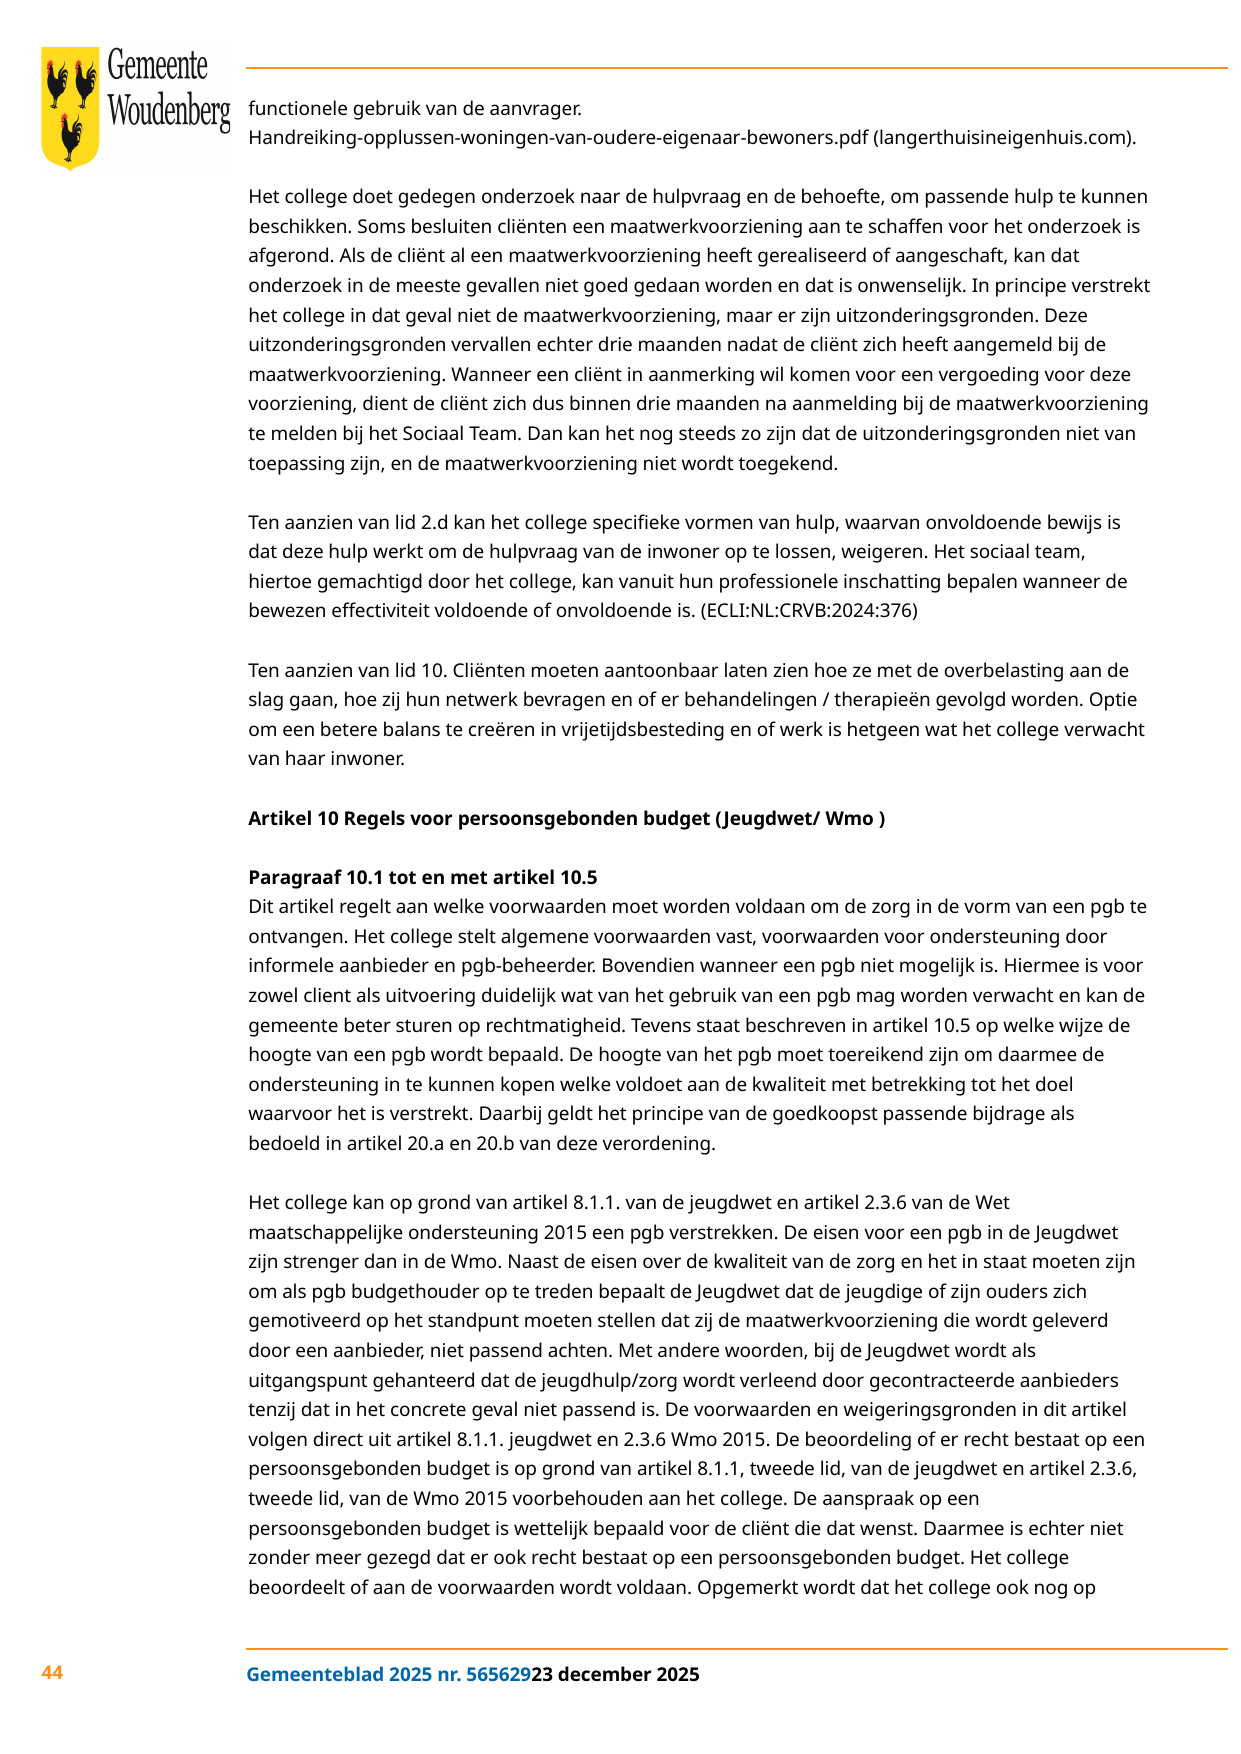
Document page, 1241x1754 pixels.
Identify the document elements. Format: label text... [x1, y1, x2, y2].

text Artikel 10 Regels voor persoonsgebonden budget (Jeugdwet/ Wmo ) [248, 805, 1152, 831]
picture [41, 47, 231, 172]
text Ten aanzien van lid 2.d kan het college specifieke vormen van hulp, waarvan onvoldoende bewijs is dat deze hulp werkt om de hulpvraag van de inwoner op te lossen, weigeren. Het sociaal team, hiertoe gemachtigd door het college, kan vanuit hun professionele inschatting bepalen wanneer de bewezen effectiviteit voldoende of onvoldoende is. (ECLI:NL:CRVB:2024:376) [248, 509, 1152, 623]
text Het college doet gedegen onderzoek naar de hulpvraag en de behoefte, om passende hulp te kunnen beschikken. Soms besluiten cliënten een maatwerkvoorziening aan te schaffen voor het onderzoek is afgerond. Als de cliënt al een maatwerkvoorziening heeft gerealiseerd of aangeschaft, kan dat onderzoek in de meeste gevallen niet goed gedaan worden en dat is onwenselijk. In principe verstrekt het college in dat geval niet de maatwerkvoorziening, maar er zijn uitzonderingsgronden. Deze uitzonderingsgronden vervallen echter drie maanden nadat de cliënt zich heeft aangemeld bij de maatwerkvoorziening. Wanneer een cliënt in aanmerking wil komen voor een vergoeding voor deze voorziening, dient de cliënt zich dus binnen drie maanden na aanmelding bij de maatwerkvoorziening te melden bij het Sociaal Team. Dan kan het nog steeds zo zijn dat de uitzonderingsgronden niet van toepassing zijn, en de maatwerkvoorziening niet wordt toegekend. [248, 183, 1152, 476]
text Het college kan op grond van artikel 8.1.1. van de jeugdwet en artikel 2.3.6 van de Wet maatschappelijke ondersteuning 2015 een pgb verstrekken. De eisen voor een pgb in de Jeugdwet zijn strenger dan in de Wmo. Naast de eisen over de kwaliteit van de zorg en het in staat moeten zijn om als pgb budgethouder op te treden bepaalt de Jeugdwet dat de jeugdige of zijn ouders zich gemotiveerd op het standpunt moeten stellen dat zij de maatwerkvoorziening die wordt geleverd door een aanbieder, niet passend achten. Met andere woorden, bij de Jeugdwet wordt als uitgangspunt gehanteerd dat de jeugdhulp/zorg wordt verleend door gecontracteerde aanbieders tenzij dat in het concrete geval niet passend is. De voorwaarden en weigeringsgronden in dit artikel volgen direct uit artikel 8.1.1. jeugdwet en 2.3.6 Wmo 2015. De beoordeling of er recht bestaat op een persoonsgebonden budget is op grond van artikel 8.1.1, tweede lid, van de jeugdwet en artikel 2.3.6, tweede lid, van de Wmo 2015 voorbehouden aan het college. De aanspraak op een persoonsgebonden budget is wettelijk bepaald voor de cliënt die dat wenst. Daarmee is echter niet zonder meer gezegd dat er ook recht bestaat op een persoonsgebonden budget. Het college beoordeelt of aan de voorwaarden wordt voldaan. Opgemerkt wordt dat het college ook nog op [248, 1189, 1152, 1600]
text Handreiking-opplussen-woningen-van-oudere-eigenaar-bewoners.pdf (langerthuisineigenhuis.com). [248, 124, 1152, 150]
text functionele gebruik van de aanvrager. [248, 95, 1152, 121]
text Dit artikel regelt aan welke voorwaarden moet worden voldaan om de zorg in de vorm van een pgb te ontvangen. Het college stelt algemene voorwaarden vast, voorwaarden voor ondersteuning door informele aanbieder en pgb-beheerder. Bovendien wanneer een pgb niet mogelijk is. Hiermee is voor zowel client als uitvoering duidelijk wat van het gebruik van een pgb mag worden verwacht en kan de gemeente beter sturen op rechtmatigheid. Tevens staat beschreven in artikel 10.5 op welke wijze de hoogte van een pgb wordt bepaald. De hoogte van het pgb moet toereikend zijn om daarmee de ondersteuning in te kunnen kopen welke voldoet aan de kwaliteit met betrekking tot het doel waarvoor het is verstrekt. Daarbij geldt het principe van de goedkoopst passende bijdrage als bedoeld in artikel 20.a en 20.b van deze verordening. [248, 893, 1152, 1156]
text Ten aanzien van lid 10. Cliënten moeten aantoonbaar laten zien hoe ze met de overbelasting aan de slag gaan, hoe zij hun netwerk bevragen en of er behandelingen / therapieën gevolgd worden. Optie om een betere balans te creëren in vrijetijdsbesteding en of werk is hetgeen wat het college verwacht van haar inwoner. [248, 657, 1152, 771]
text Paragraaf 10.1 tot en met artikel 10.5 [248, 864, 1152, 890]
